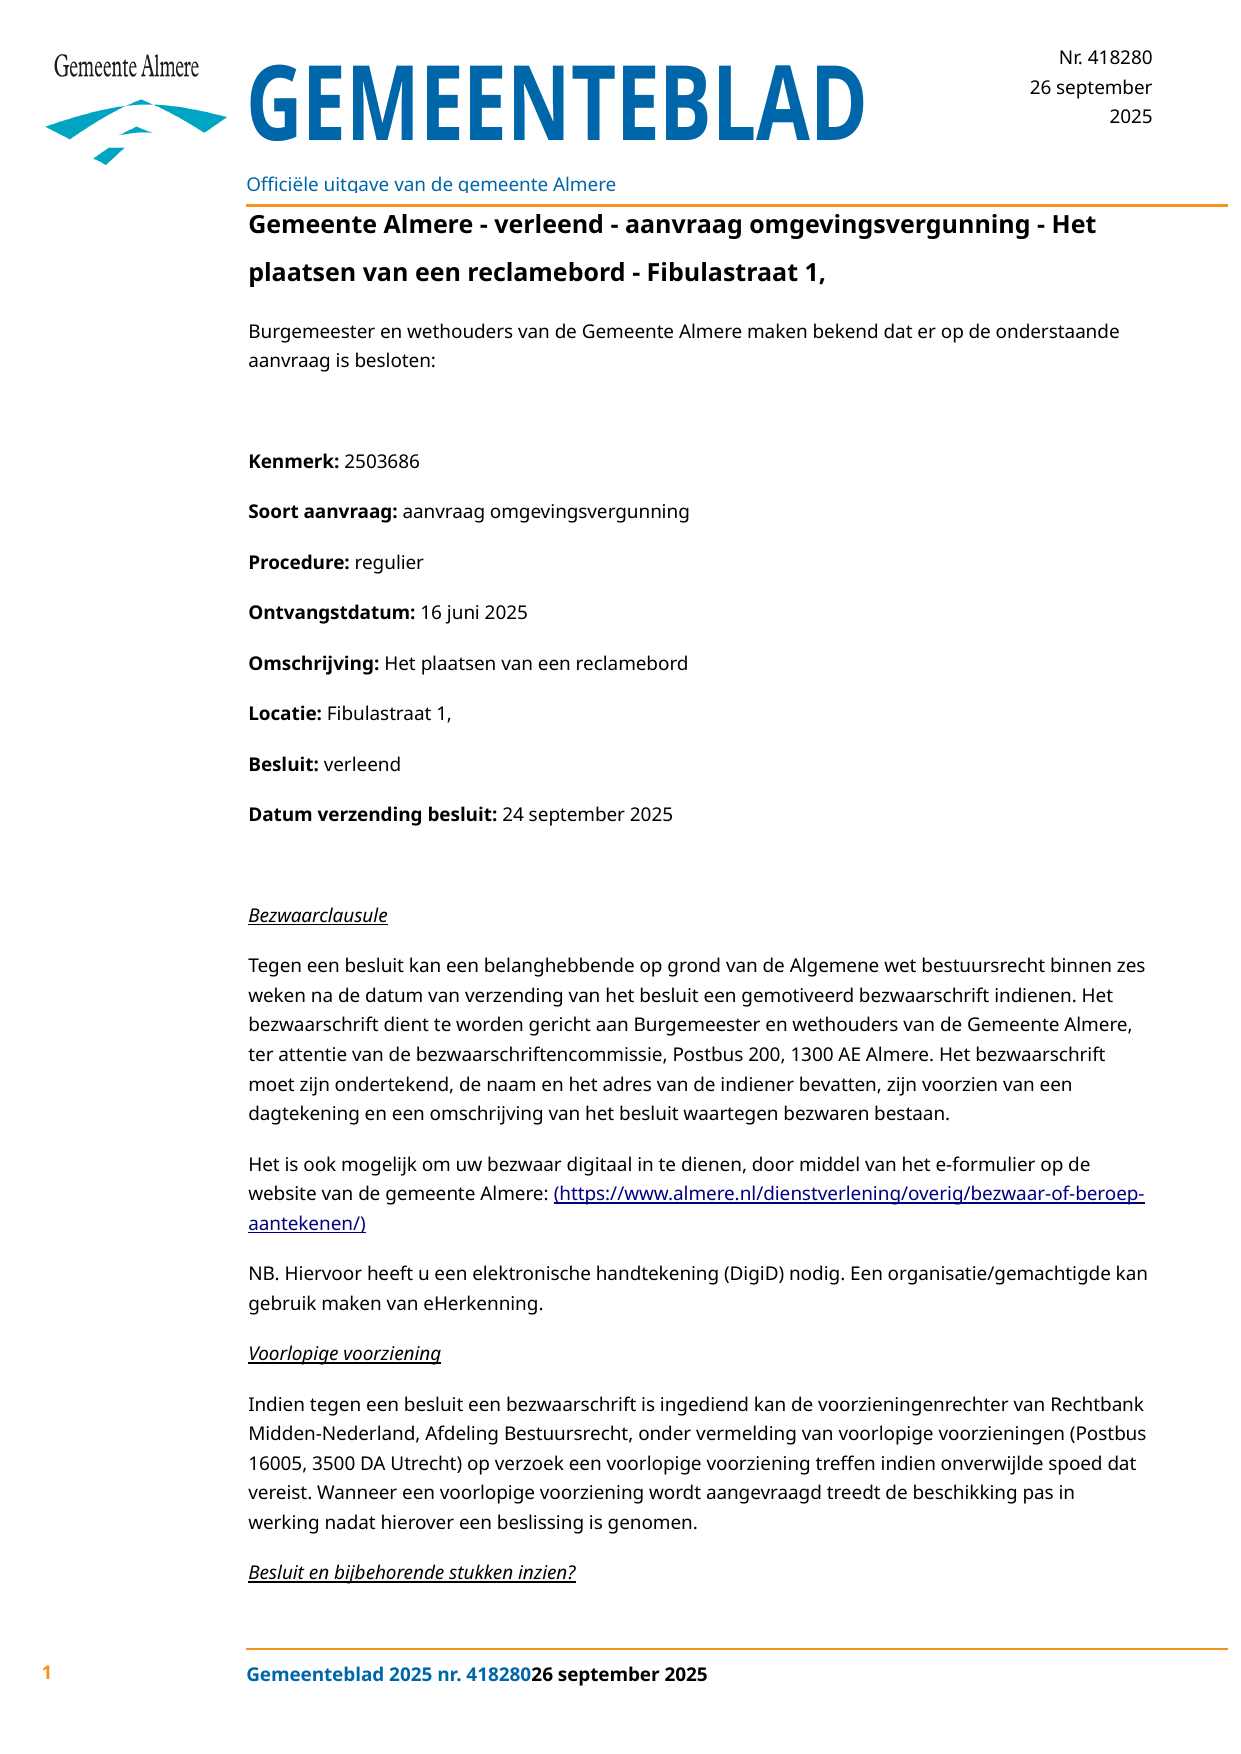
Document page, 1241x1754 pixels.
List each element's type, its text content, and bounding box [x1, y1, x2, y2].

text Bezwaarclausule [248, 902, 1152, 928]
text NB. Hiervoor heeft u een elektronische handtekening (DigiD) nodig. Een organisatie/gemachtigde kan gebruik maken van eHerkenning. [248, 1260, 1152, 1316]
text Het is ook mogelijk om uw bezwaar digitaal in te dienen, door middel van het e-formulier op de website van de gemeente Almere: (https://www.almere.nl/dienstverlening/overig/bezwaar-of-beroep-aantekenen/) [248, 1151, 1152, 1236]
text Ontvangstdatum: 16 juni 2025 [248, 599, 1152, 625]
text Soort aanvraag: aanvraag omgevingsvergunning [248, 499, 1152, 524]
text Procedure: regulier [248, 549, 1152, 575]
text Gemeente Almere - verleend - aanvraag omgevingsvergunning - Het plaatsen van een reclamebord - Fibulastraat 1, [248, 207, 1152, 288]
text Indien tegen een besluit een bezwaarschrift is ingediend kan de voorzieningenrechter van Rechtbank Midden-Nederland, Afdeling Bestuursrecht, onder vermelding van voorlopige voorzieningen (Postbus 16005, 3500 DA Utrecht) op verzoek een voorlopige voorziening treffen indien onverwijlde spoed dat vereist. Wanneer een voorlopige voorziening wordt aangevraagd treedt de beschikking pas in werking nadat hierover een beslissing is genomen. [248, 1391, 1152, 1535]
text Besluit: verleend [248, 751, 1152, 777]
text Omschrijving: Het plaatsen van een reclamebord [248, 650, 1152, 676]
text Tegen een besluit kan een belanghebbende op grond van de Algemene wet bestuursrecht binnen zes weken na de datum van verzending van het besluit een gemotiveerd bezwaarschrift indienen. Het bezwaarschrift dient te worden gericht aan Burgemeester en wethouders van de Gemeente Almere, ter attentie van de bezwaarschriftencommissie, Postbus 200, 1300 AE Almere. Het bezwaarschrift moet zijn ondertekend, de naam en het adres van de indiener bevatten, zijn voorzien van een dagtekening en een omschrijving van het besluit waartegen bezwaren bestaan. [248, 952, 1152, 1126]
text Locatie: Fibulastraat 1, [248, 700, 1152, 726]
text Burgemeester en wethouders van de Gemeente Almere maken bekend dat er op de onderstaande aanvraag is besloten: [248, 318, 1152, 373]
text Besluit en bijbehorende stukken inzien? [248, 1559, 1152, 1585]
text Voorlopige voorziening [248, 1340, 1152, 1366]
text Datum verzending besluit: 24 september 2025 [248, 801, 1152, 827]
text Kenmerk: 2503686 [248, 448, 1152, 474]
picture [41, 47, 231, 172]
